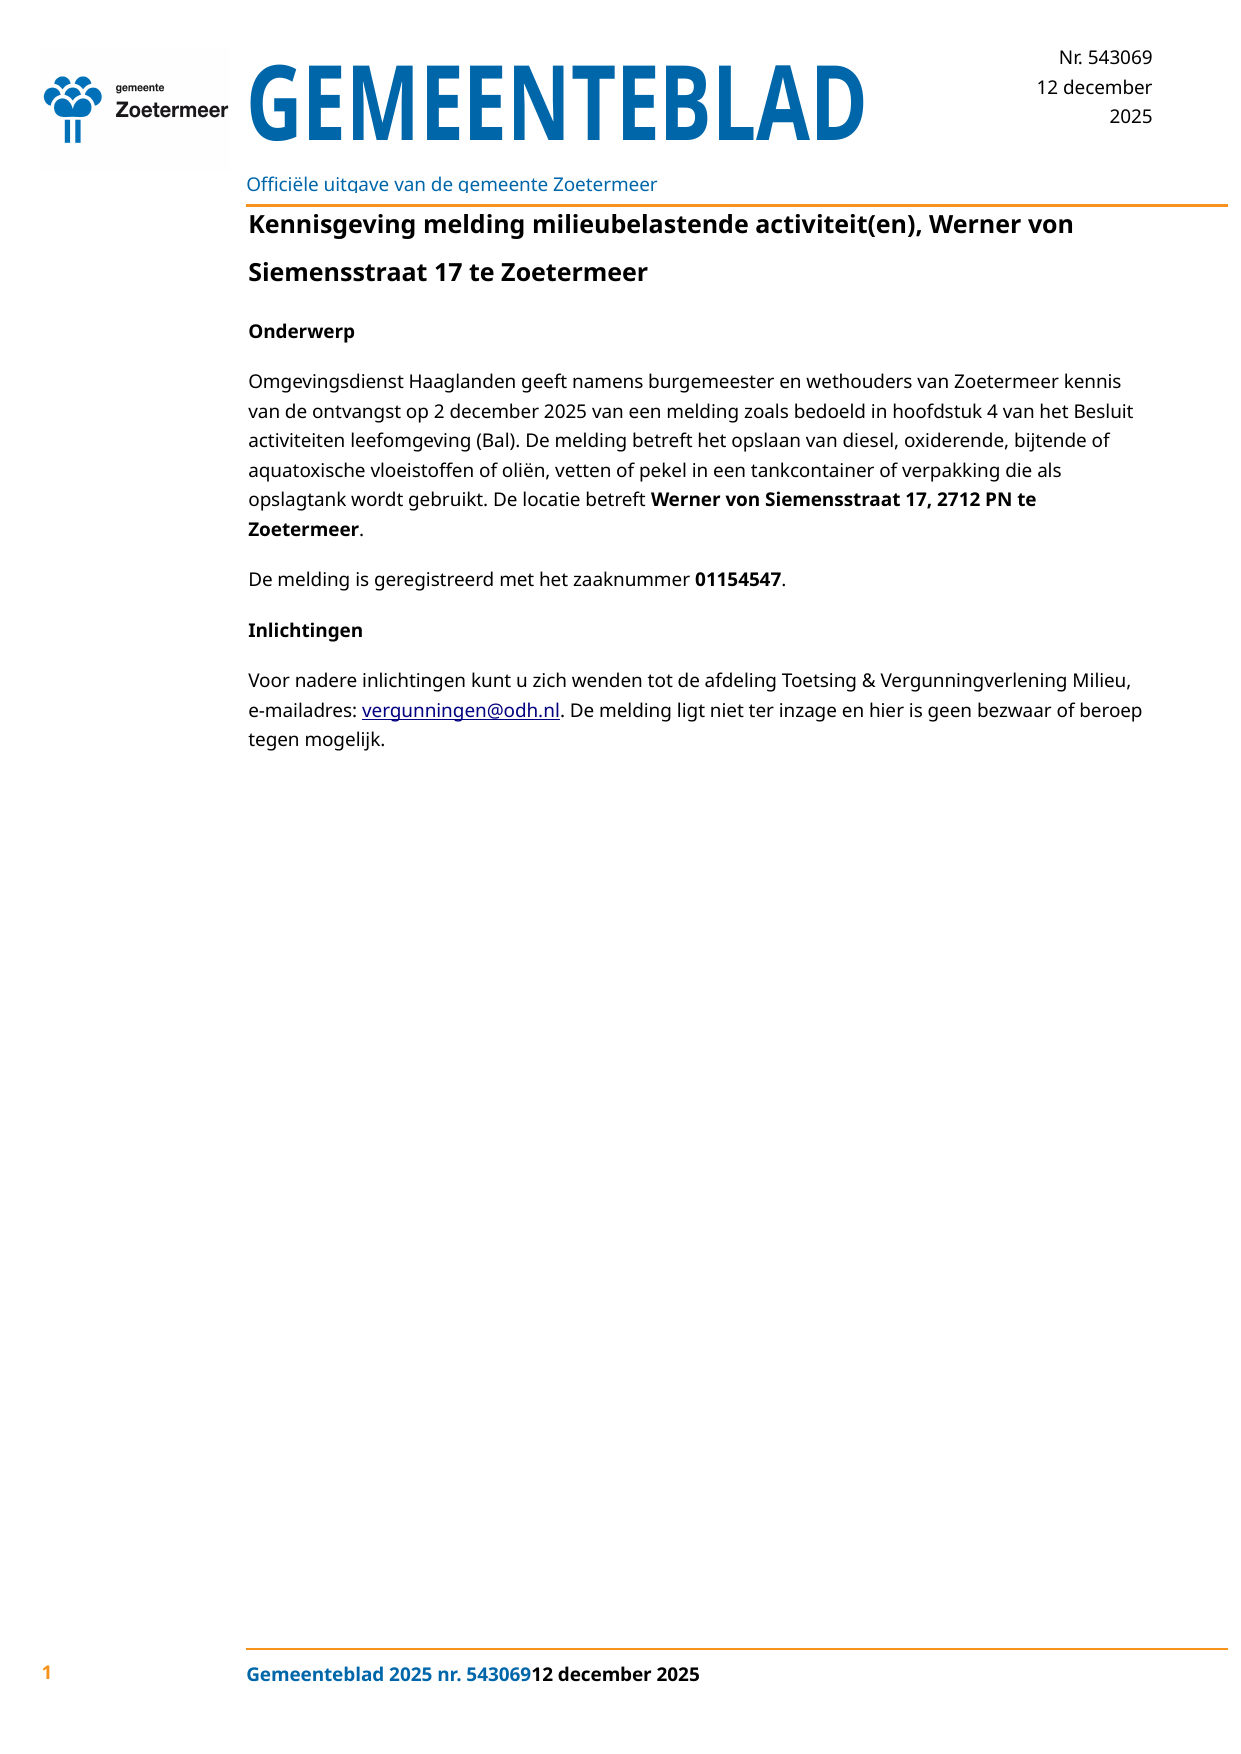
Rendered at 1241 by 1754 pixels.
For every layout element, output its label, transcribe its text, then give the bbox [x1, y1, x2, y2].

picture [41, 47, 231, 172]
text De melding is geregistreerd met het zaaknummer 01154547. [248, 567, 1152, 592]
text Onderwerp [248, 318, 1152, 344]
text Voor nadere inlichtingen kunt u zich wenden tot de afdeling Toetsing & Vergunningverlening Milieu, e-mailadres: vergunningen@odh.nl. De melding ligt niet ter inzage en hier is geen bezwaar of beroep tegen mogelijk. [248, 667, 1152, 752]
text Inlichtingen [248, 617, 1152, 643]
text Kennisgeving melding milieubelastende activiteit(en), Werner von Siemensstraat 17 te Zoetermeer [248, 207, 1152, 288]
text Omgevingsdienst Haaglanden geeft namens burgemeester en wethouders van Zoetermeer kennis van de ontvangst op 2 december 2025 van een melding zoals bedoeld in hoofdstuk 4 van het Besluit activiteiten leefomgeving (Bal). De melding betreft het opslaan van diesel, oxiderende, bijtende of aquatoxische vloeistoffen of oliën, vetten of pekel in een tankcontainer of verpakking die als opslagtank wordt gebruikt. De locatie betreft Werner von Siemensstraat 17, 2712 PN te Zoetermeer. [248, 368, 1152, 542]
